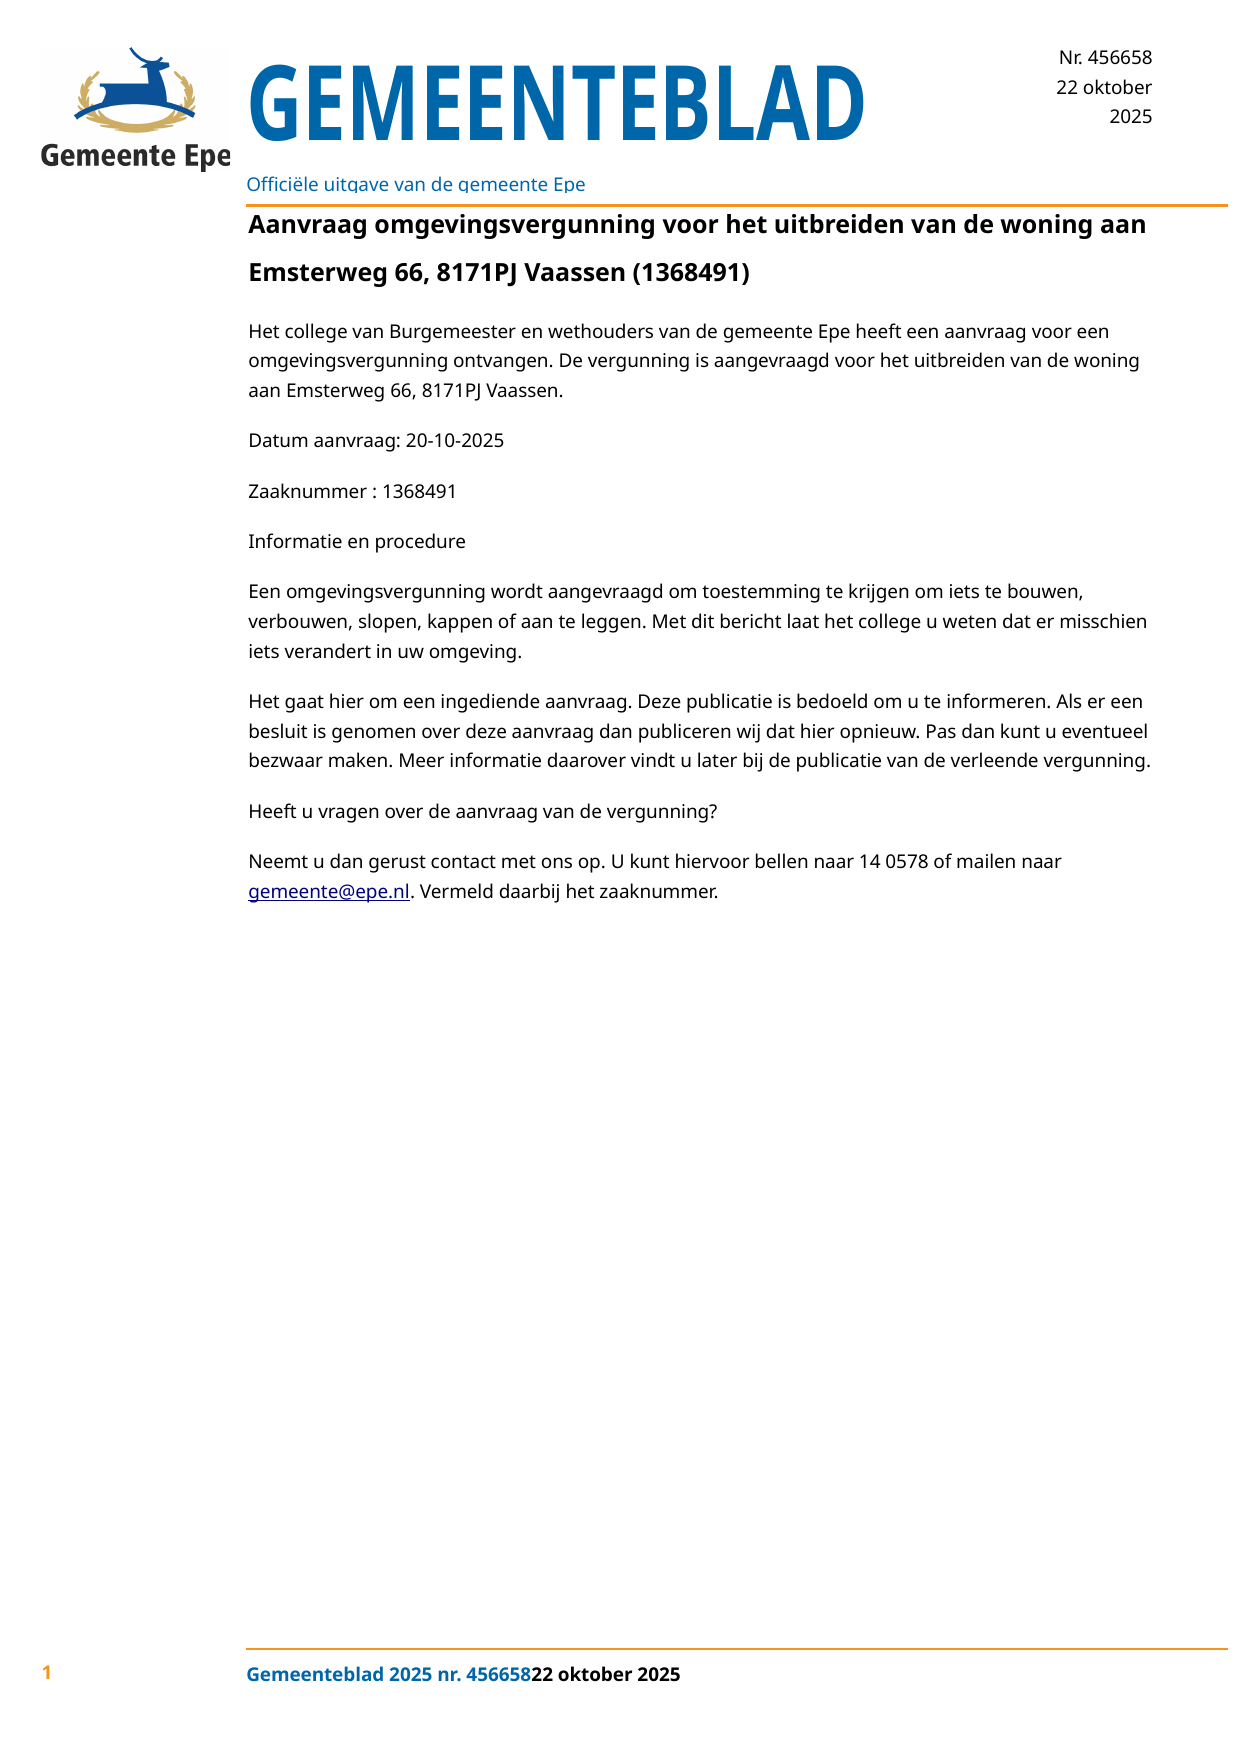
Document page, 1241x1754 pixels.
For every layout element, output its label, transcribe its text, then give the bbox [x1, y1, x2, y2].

picture [41, 47, 231, 172]
text Het gaat hier om een ingediende aanvraag. Deze publicatie is bedoeld om u te informeren. Als er een besluit is genomen over deze aanvraag dan publiceren wij dat hier opnieuw. Pas dan kunt u eventueel bezwaar maken. Meer informatie daarover vindt u later bij de publicatie van de verleende vergunning. [248, 688, 1152, 773]
text Heeft u vragen over de aanvraag van de vergunning? [248, 798, 1152, 824]
text Zaaknummer : 1368491 [248, 478, 1152, 504]
text Datum aanvraag: 20-10-2025 [248, 427, 1152, 453]
text Het college van Burgemeester en wethouders van de gemeente Epe heeft een aanvraag voor een omgevingsvergunning ontvangen. De vergunning is aangevraagd voor het uitbreiden van de woning aan Emsterweg 66, 8171PJ Vaassen. [248, 318, 1152, 403]
text Aanvraag omgevingsvergunning voor het uitbreiden van de woning aan Emsterweg 66, 8171PJ Vaassen (1368491) [248, 207, 1152, 288]
text Een omgevingsvergunning wordt aangevraagd om toestemming te krijgen om iets te bouwen, verbouwen, slopen, kappen of aan te leggen. Met dit bericht laat het college u weten dat er misschien iets verandert in uw omgeving. [248, 579, 1152, 664]
text Neemt u dan gerust contact met ons op. U kunt hiervoor bellen naar 14 0578 of mailen naar gemeente@epe.nl. Vermeld daarbij het zaaknummer. [248, 848, 1152, 904]
text Informatie en procedure [248, 528, 1152, 554]
